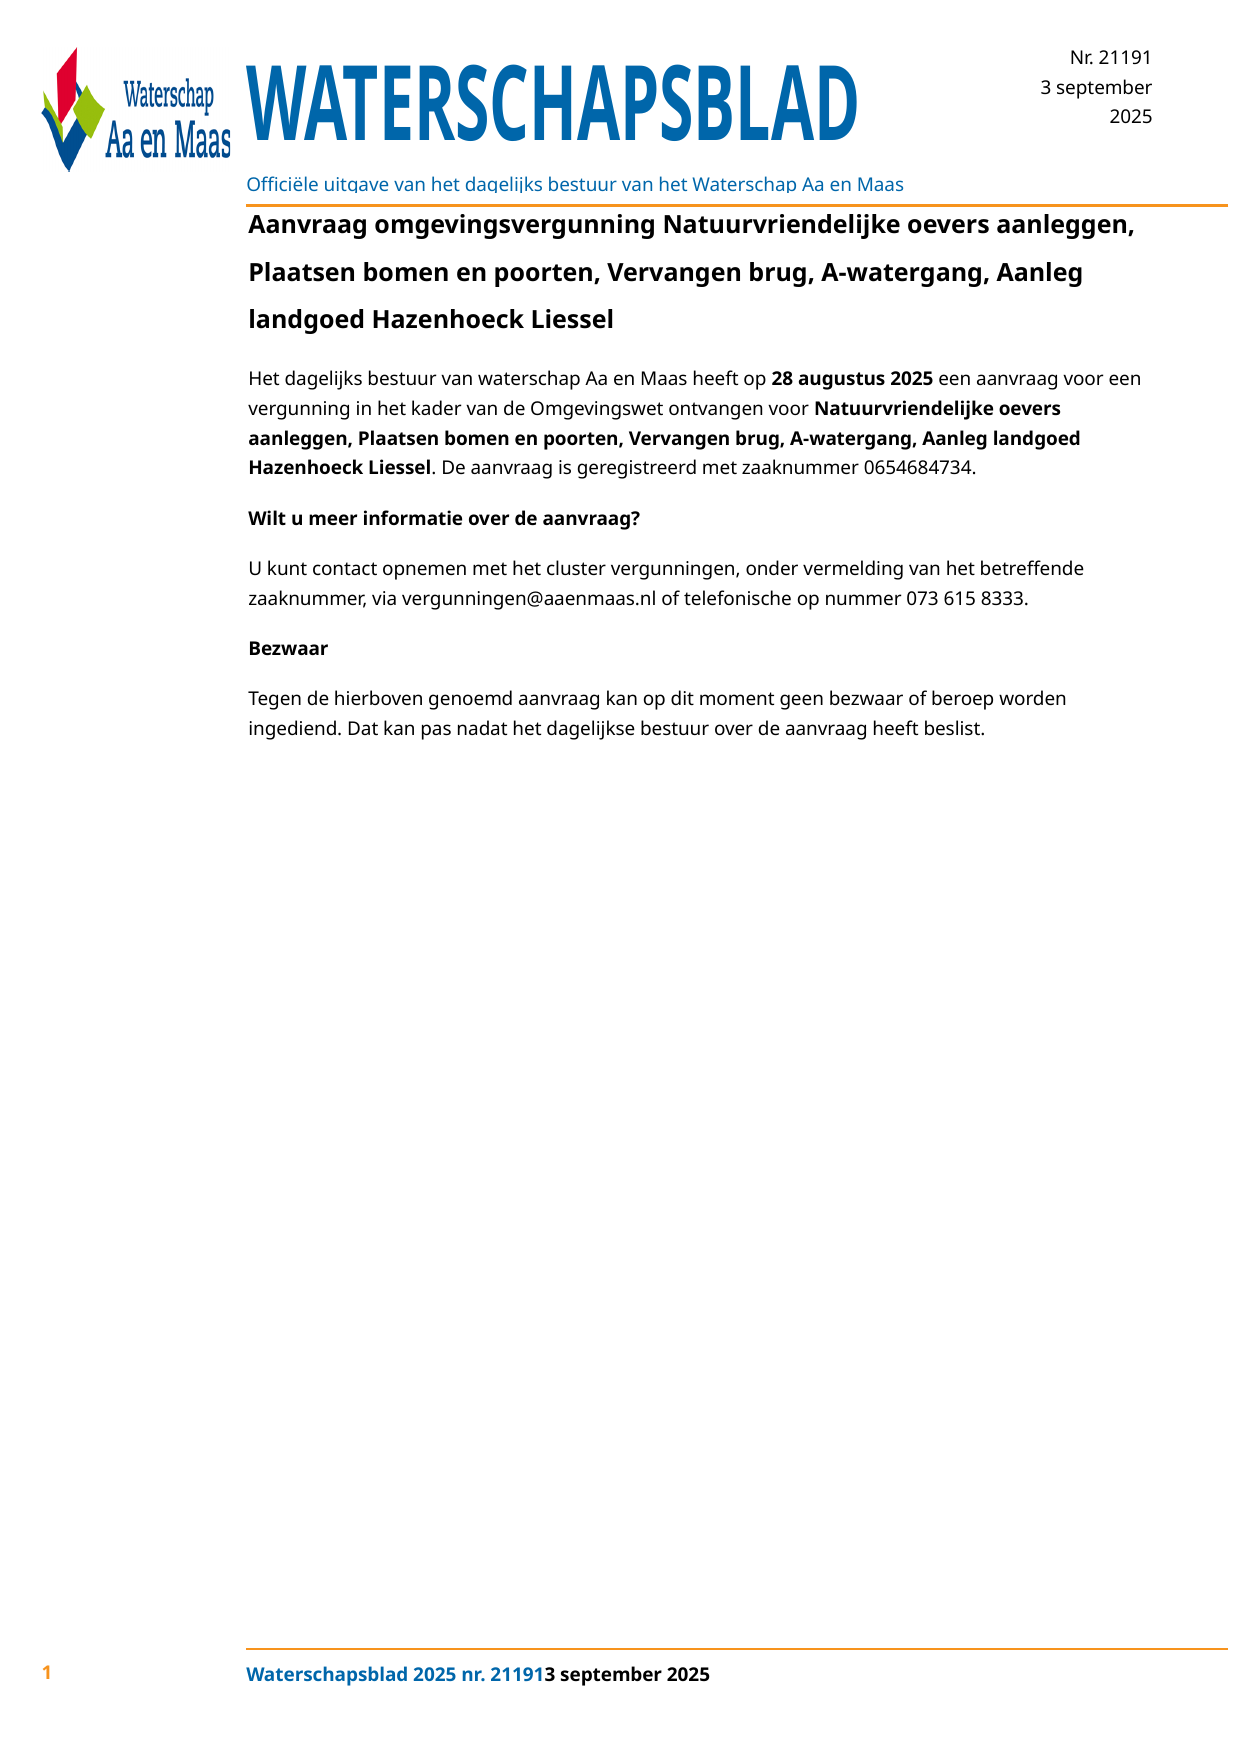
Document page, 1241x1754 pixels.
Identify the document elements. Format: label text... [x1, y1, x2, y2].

text Het dagelijks bestuur van waterschap Aa en Maas heeft op 28 augustus 2025 een aanvraag voor een vergunning in het kader van de Omgevingswet ontvangen voor Natuurvriendelijke oevers aanleggen, Plaatsen bomen en poorten, Vervangen brug, A-watergang, Aanleg landgoed Hazenhoeck Liessel. De aanvraag is geregistreerd met zaaknummer 0654684734. [248, 366, 1152, 480]
text Aanvraag omgevingsvergunning Natuurvriendelijke oevers aanleggen, Plaatsen bomen en poorten, Vervangen brug, A-watergang, Aanleg landgoed Hazenhoeck Liessel [248, 207, 1152, 336]
text Bezwaar [248, 635, 1152, 661]
picture [41, 47, 231, 172]
text U kunt contact opnemen met het cluster vergunningen, onder vermelding van het betreffende zaaknummer, via vergunningen@aaenmaas.nl of telefonische op nummer 073 615 8333. [248, 555, 1152, 610]
text Wilt u meer informatie over de aanvraag? [248, 505, 1152, 530]
text Tegen de hierboven genoemd aanvraag kan op dit moment geen bezwaar of beroep worden ingediend. Dat kan pas nadat het dagelijkse bestuur over de aanvraag heeft beslist. [248, 686, 1152, 741]
